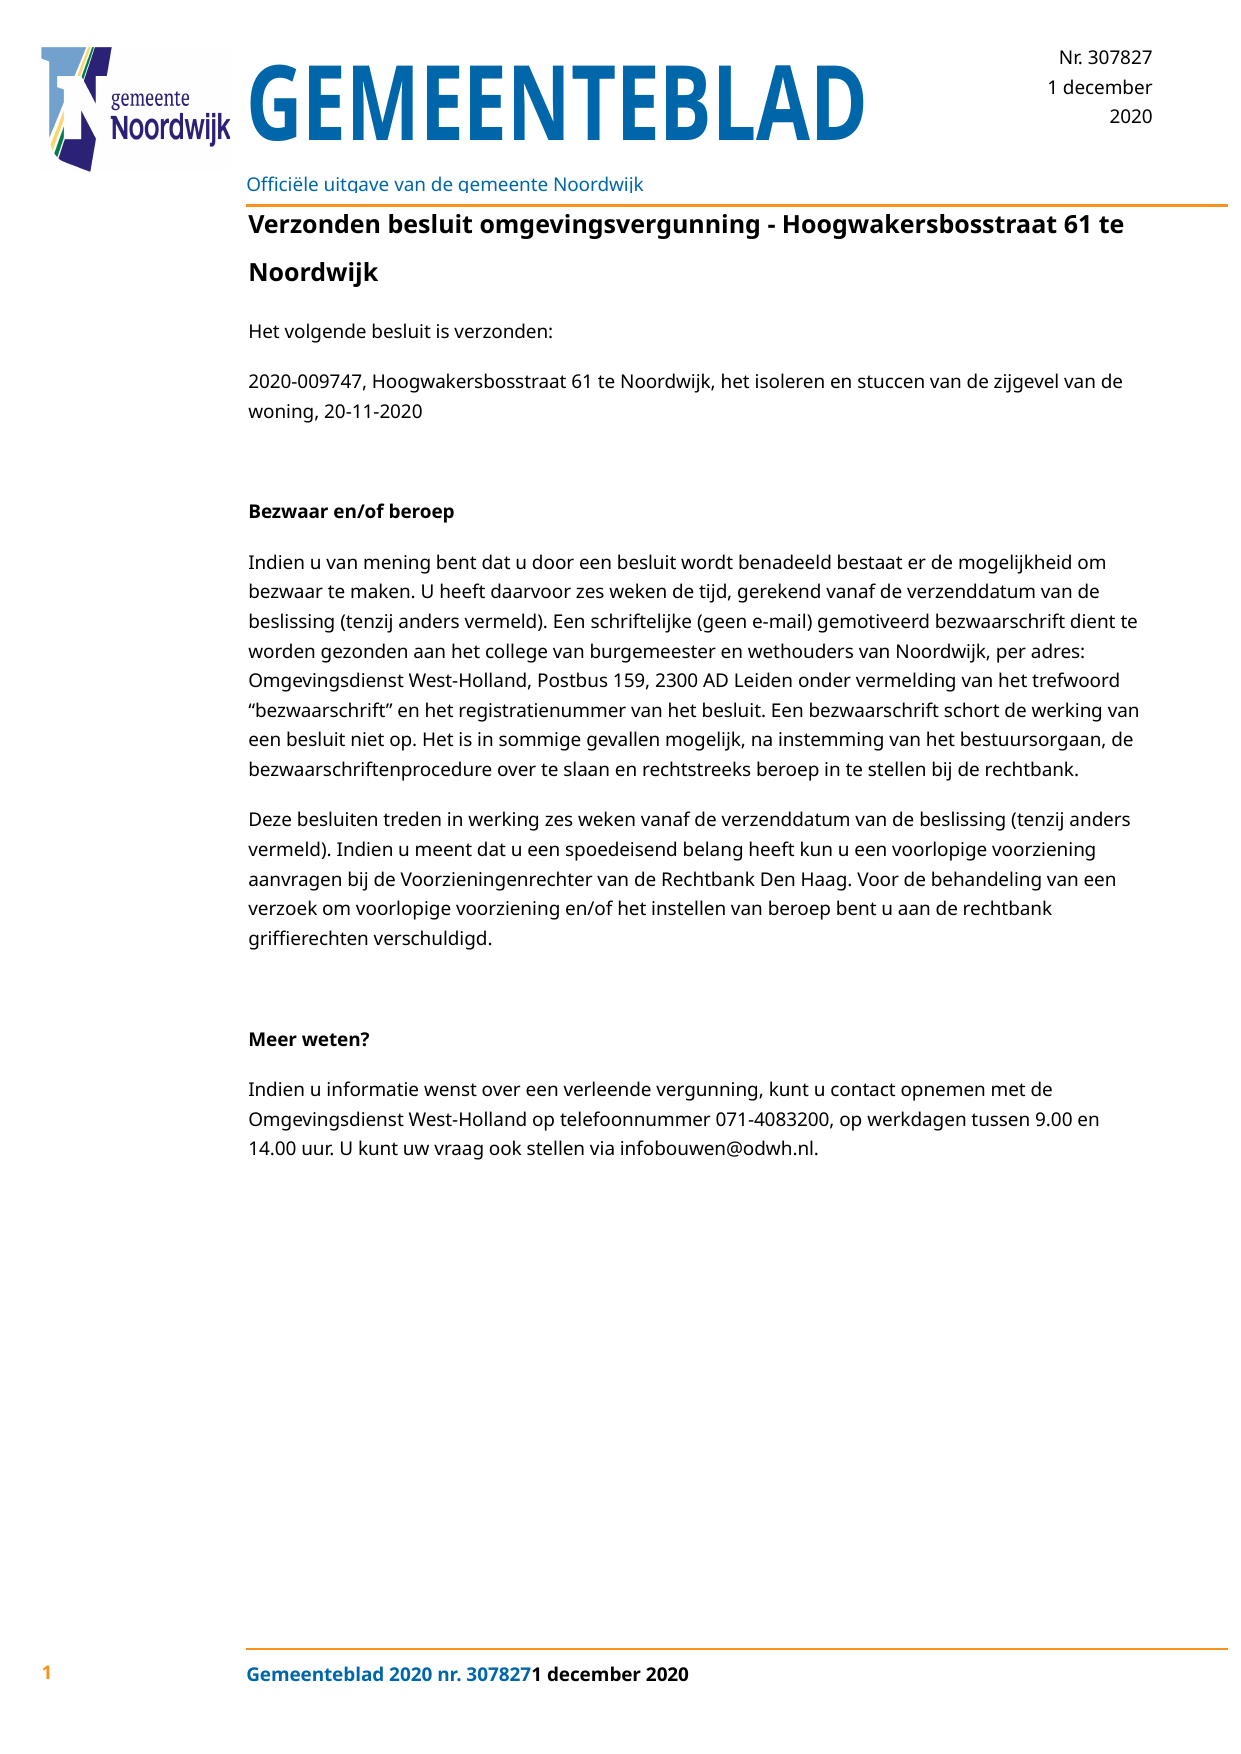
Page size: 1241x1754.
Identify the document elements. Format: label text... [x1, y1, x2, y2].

text Indien u informatie wenst over een verleende vergunning, kunt u contact opnemen met de Omgevingsdienst West-Holland op telefoonnummer 071-4083200, op werkdagen tussen 9.00 en 14.00 uur. U kunt uw vraag ook stellen via infobouwen@odwh.nl. [248, 1076, 1152, 1161]
text Het volgende besluit is verzonden: [248, 318, 1152, 344]
picture [41, 47, 231, 172]
text Verzonden besluit omgevingsvergunning - Hoogwakersbosstraat 61 te Noordwijk [248, 207, 1152, 288]
text Meer weten? [248, 1026, 1152, 1052]
text Bezwaar en/of beroep [248, 499, 1152, 524]
text Deze besluiten treden in werking zes weken vanaf de verzenddatum van de beslissing (tenzij anders vermeld). Indien u meent dat u een spoedeisend belang heeft kun u een voorlopige voorziening aanvragen bij de Voorzieningenrechter van de Rechtbank Den Haag. Voor de behandeling van een verzoek om voorlopige voorziening en/of het instellen van beroep bent u aan de rechtbank griffierechten verschuldigd. [248, 807, 1152, 951]
text 2020-009747, Hoogwakersbosstraat 61 te Noordwijk, het isoleren en stuccen van de zijgevel van de woning, 20-11-2020 [248, 368, 1152, 424]
text Indien u van mening bent dat u door een besluit wordt benadeeld bestaat er de mogelijkheid om bezwaar te maken. U heeft daarvoor zes weken de tijd, gerekend vanaf de verzenddatum van de beslissing (tenzij anders vermeld). Een schriftelijke (geen e-mail) gemotiveerd bezwaarschrift dient te worden gezonden aan het college van burgemeester en wethouders van Noordwijk, per adres: Omgevingsdienst West-Holland, Postbus 159, 2300 AD Leiden onder vermelding van het trefwoord “bezwaarschrift” en het registratienummer van het besluit. Een bezwaarschrift schort de werking van een besluit niet op. Het is in sommige gevallen mogelijk, na instemming van het bestuursorgaan, de bezwaarschriftenprocedure over te slaan en rechtstreeks beroep in te stellen bij de rechtbank. [248, 549, 1152, 782]
